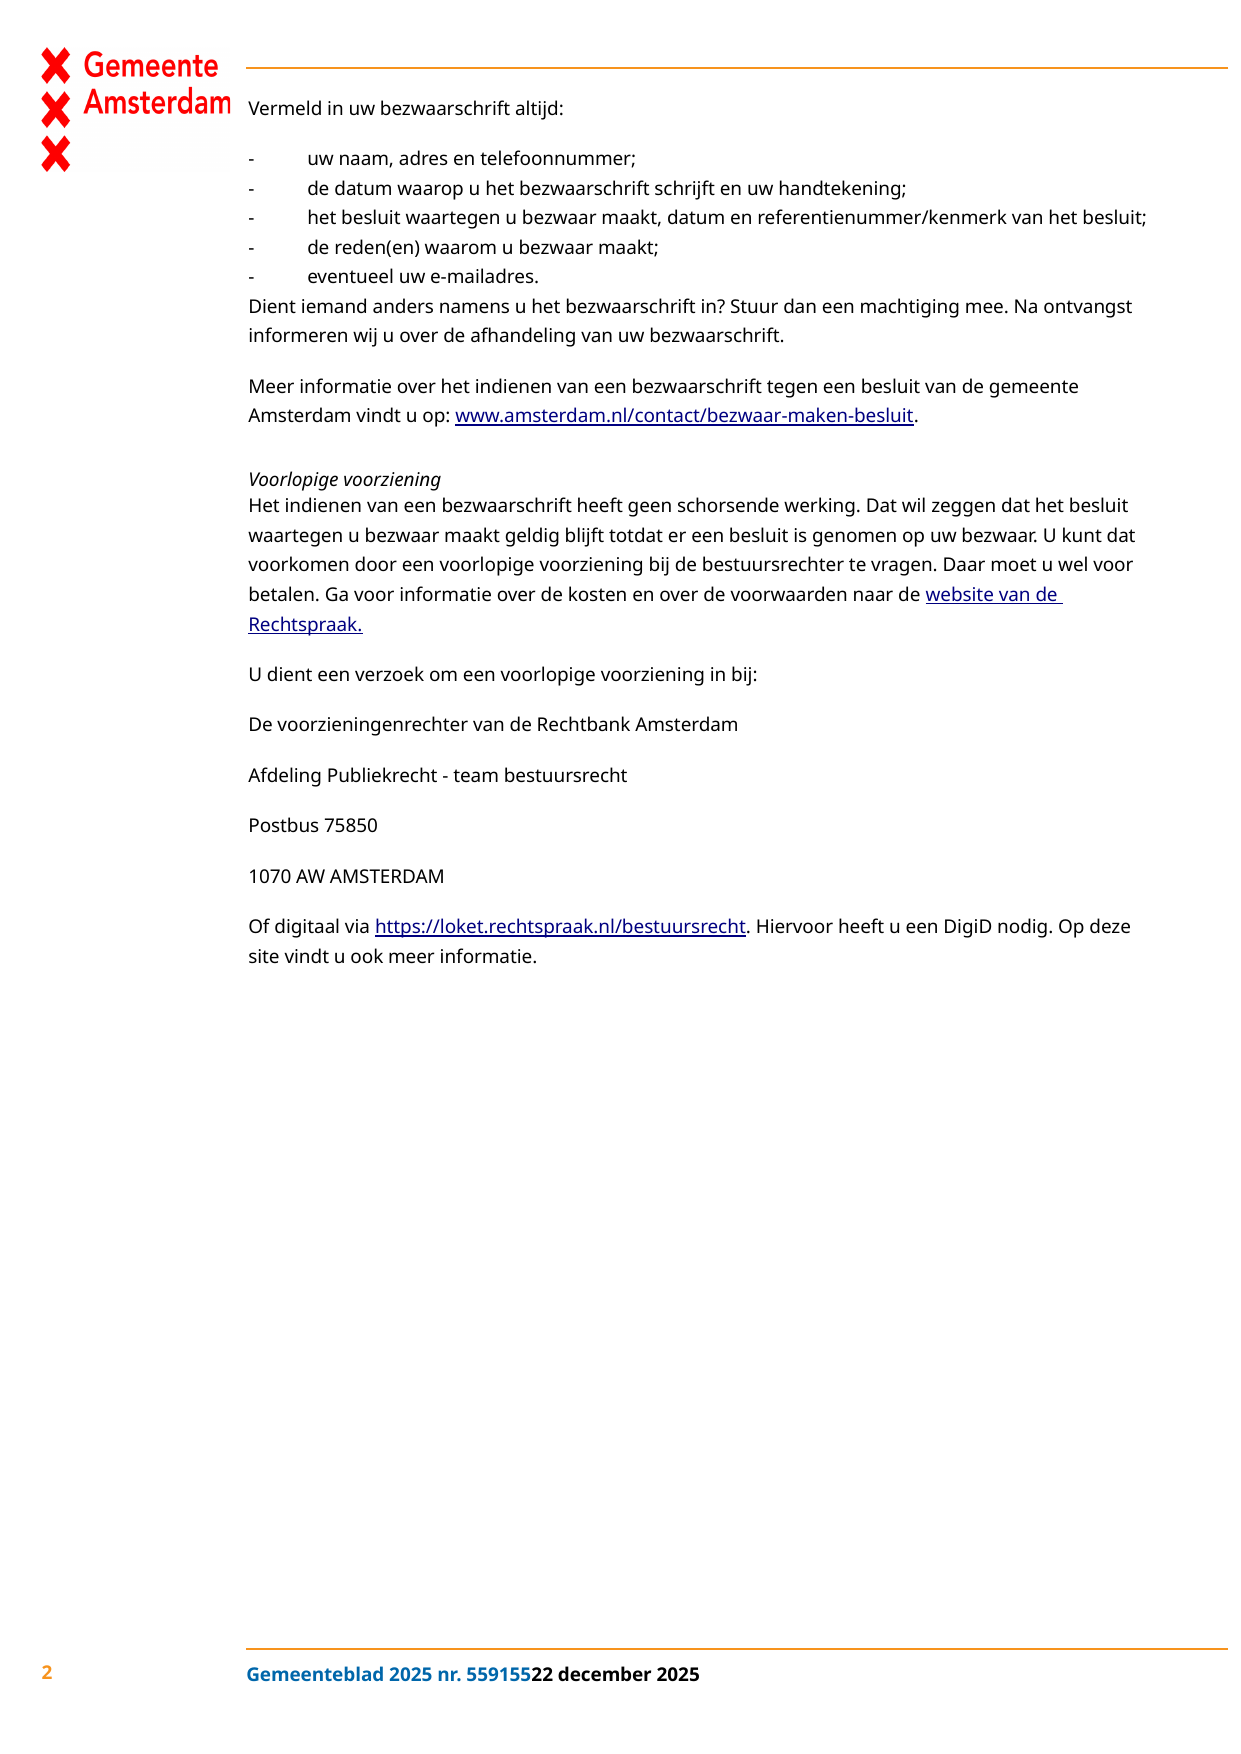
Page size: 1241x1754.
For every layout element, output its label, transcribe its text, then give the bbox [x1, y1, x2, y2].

list het besluit waartegen u bezwaar maakt, datum en referentienummer/kenmerk van het besluit; [248, 204, 1152, 230]
text De voorzieningenrechter van de Rechtbank Amsterdam [248, 712, 1152, 737]
list uw naam, adres en telefoonnummer; [248, 145, 1152, 171]
text Het indienen van een bezwaarschrift heeft geen schorsende werking. Dat wil zeggen dat het besluit waartegen u bezwaar maakt geldig blijft totdat er een besluit is genomen op uw bezwaar. U kunt dat voorkomen door een voorlopige voorziening bij de bestuursrechter te vragen. Daar moet u wel voor betalen. Ga voor informatie over de kosten en over de voorwaarden naar de website van de Rechtspraak. [248, 492, 1152, 636]
text Vermeld in uw bezwaarschrift altijd: [248, 95, 1152, 121]
text Of digitaal via https://loket.rechtspraak.nl/bestuursrecht. Hiervoor heeft u een DigiD nodig. Op deze site vindt u ook meer informatie. [248, 913, 1152, 968]
text Meer informatie over het indienen van een bezwaarschrift tegen een besluit van de gemeente Amsterdam vindt u op: www.amsterdam.nl/contact/bezwaar-maken-besluit. [248, 373, 1152, 428]
text 1070 AW AMSTERDAM [248, 863, 1152, 888]
list de reden(en) waarom u bezwaar maakt; [248, 234, 1152, 260]
picture [41, 47, 231, 172]
text U dient een verzoek om een voorlopige voorziening in bij: [248, 661, 1152, 687]
text Postbus 75850 [248, 812, 1152, 838]
list de datum waarop u het bezwaarschrift schrijft en uw handtekening; [248, 175, 1152, 201]
text Dient iemand anders namens u het bezwaarschrift in? Stuur dan een machtiging mee. Na ontvangst informeren wij u over de afhandeling van uw bezwaarschrift. [248, 293, 1152, 348]
list eventueel uw e-mailadres. [248, 263, 1152, 289]
text Voorlopige voorziening [248, 467, 1152, 492]
text Afdeling Publiekrecht - team bestuursrecht [248, 762, 1152, 788]
